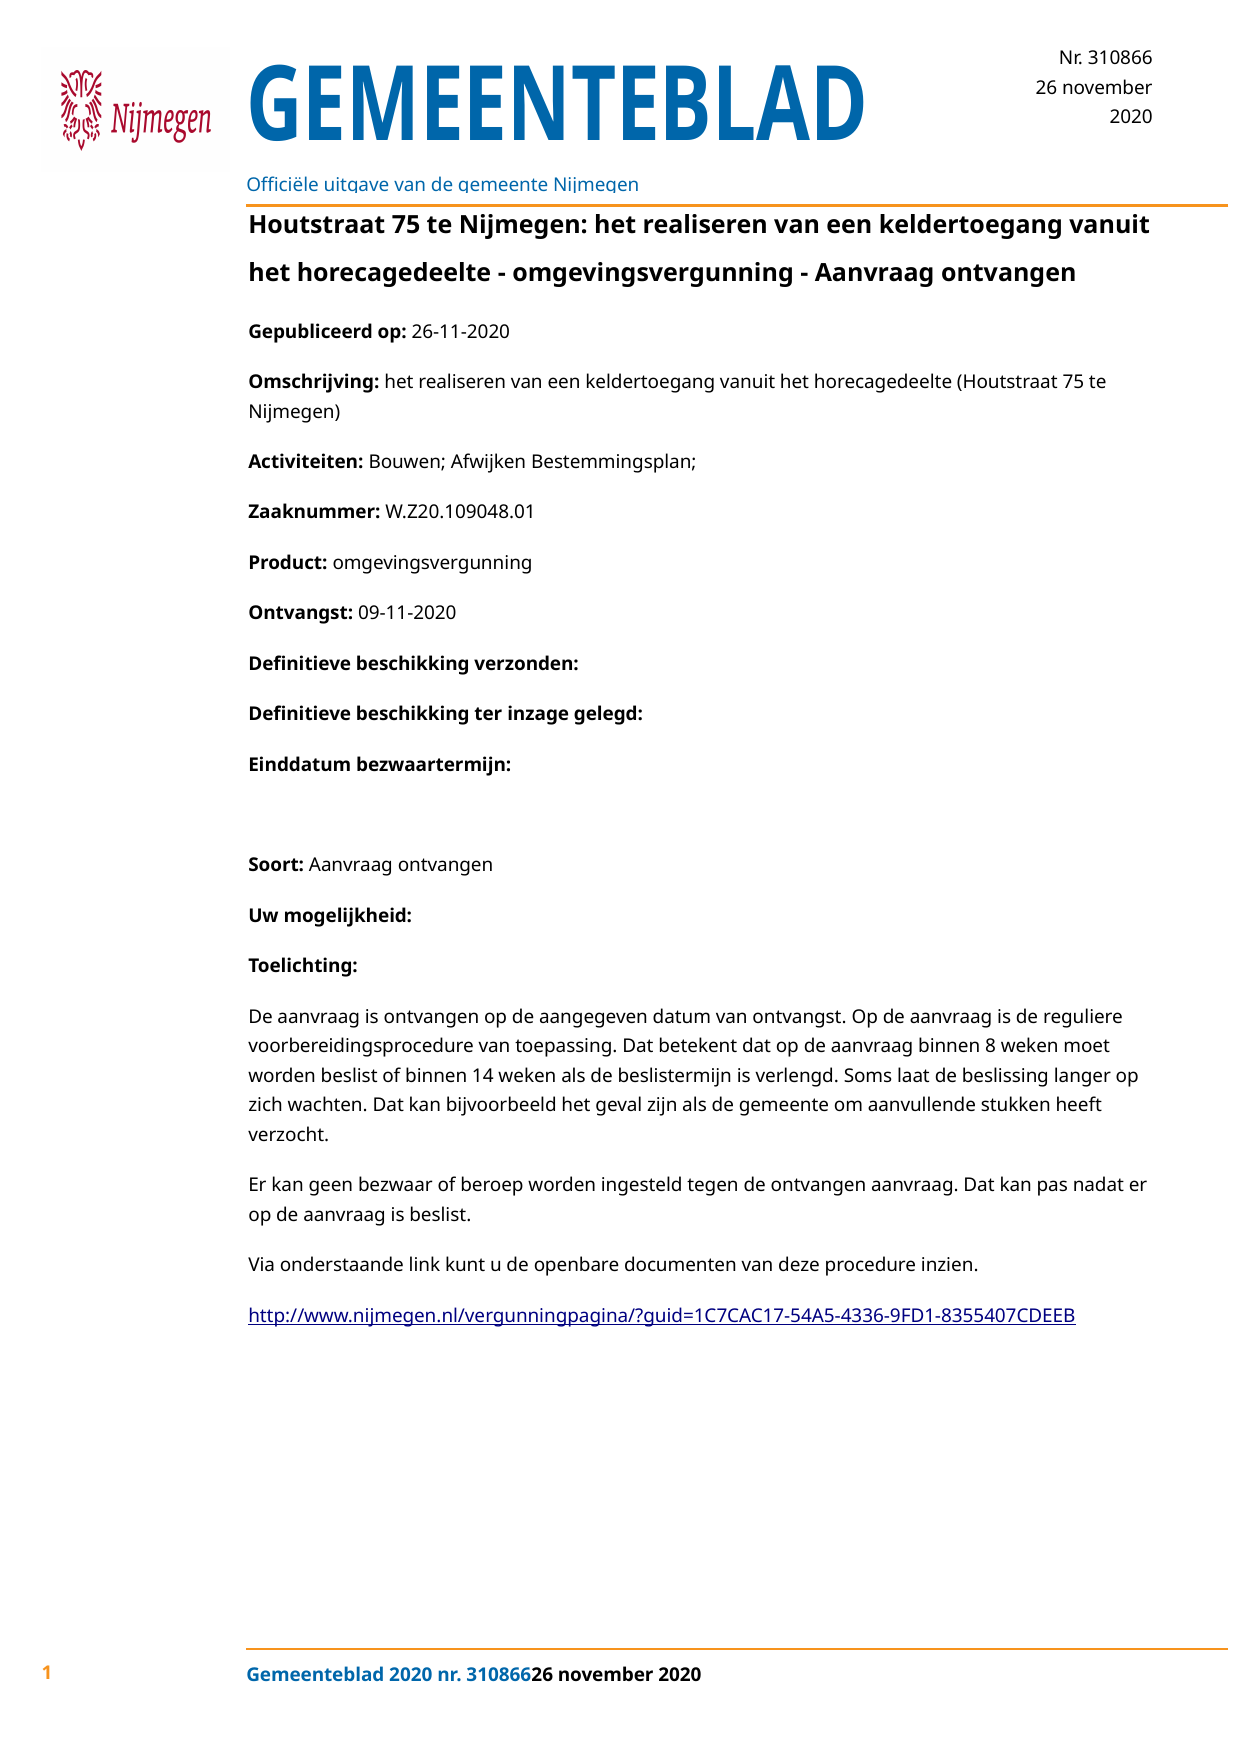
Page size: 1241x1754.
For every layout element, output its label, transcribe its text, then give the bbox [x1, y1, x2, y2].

text Gepubliceerd op: 26-11-2020 [248, 318, 1152, 344]
text Ontvangst: 09-11-2020 [248, 599, 1152, 625]
text Omschrijving: het realiseren van een keldertoegang vanuit het horecagedeelte (Houtstraat 75 te Nijmegen) [248, 368, 1152, 424]
text Via onderstaande link kunt u de openbare documenten van deze procedure inzien. [248, 1252, 1152, 1277]
picture [41, 47, 231, 172]
text Toelichting: [248, 952, 1152, 978]
text Definitieve beschikking verzonden: [248, 650, 1152, 676]
text Houtstraat 75 te Nijmegen: het realiseren van een keldertoegang vanuit het horecagedeelte - omgevingsvergunning - Aanvraag ontvangen [248, 207, 1152, 288]
text Definitieve beschikking ter inzage gelegd: [248, 700, 1152, 726]
text Soort: Aanvraag ontvangen [248, 852, 1152, 877]
text Product: omgevingsvergunning [248, 549, 1152, 575]
text Zaaknummer: W.Z20.109048.01 [248, 499, 1152, 524]
text De aanvraag is ontvangen op de aangegeven datum van ontvangst. Op de aanvraag is de reguliere voorbereidingsprocedure van toepassing. Dat betekent dat op de aanvraag binnen 8 weken moet worden beslist of binnen 14 weken als de beslistermijn is verlengd. Soms laat de beslissing langer op zich wachten. Dat kan bijvoorbeeld het geval zijn als de gemeente om aanvullende stukken heeft verzocht. [248, 1003, 1152, 1147]
text Er kan geen bezwaar of beroep worden ingesteld tegen de ontvangen aanvraag. Dat kan pas nadat er op de aanvraag is beslist. [248, 1172, 1152, 1227]
text Einddatum bezwaartermijn: [248, 751, 1152, 777]
text Activiteiten: Bouwen; Afwijken Bestemmingsplan; [248, 448, 1152, 474]
text Uw mogelijkheid: [248, 902, 1152, 928]
text http://www.nijmegen.nl/vergunningpagina/?guid=1C7CAC17-54A5-4336-9FD1-8355407CDEEB [248, 1302, 1152, 1328]
